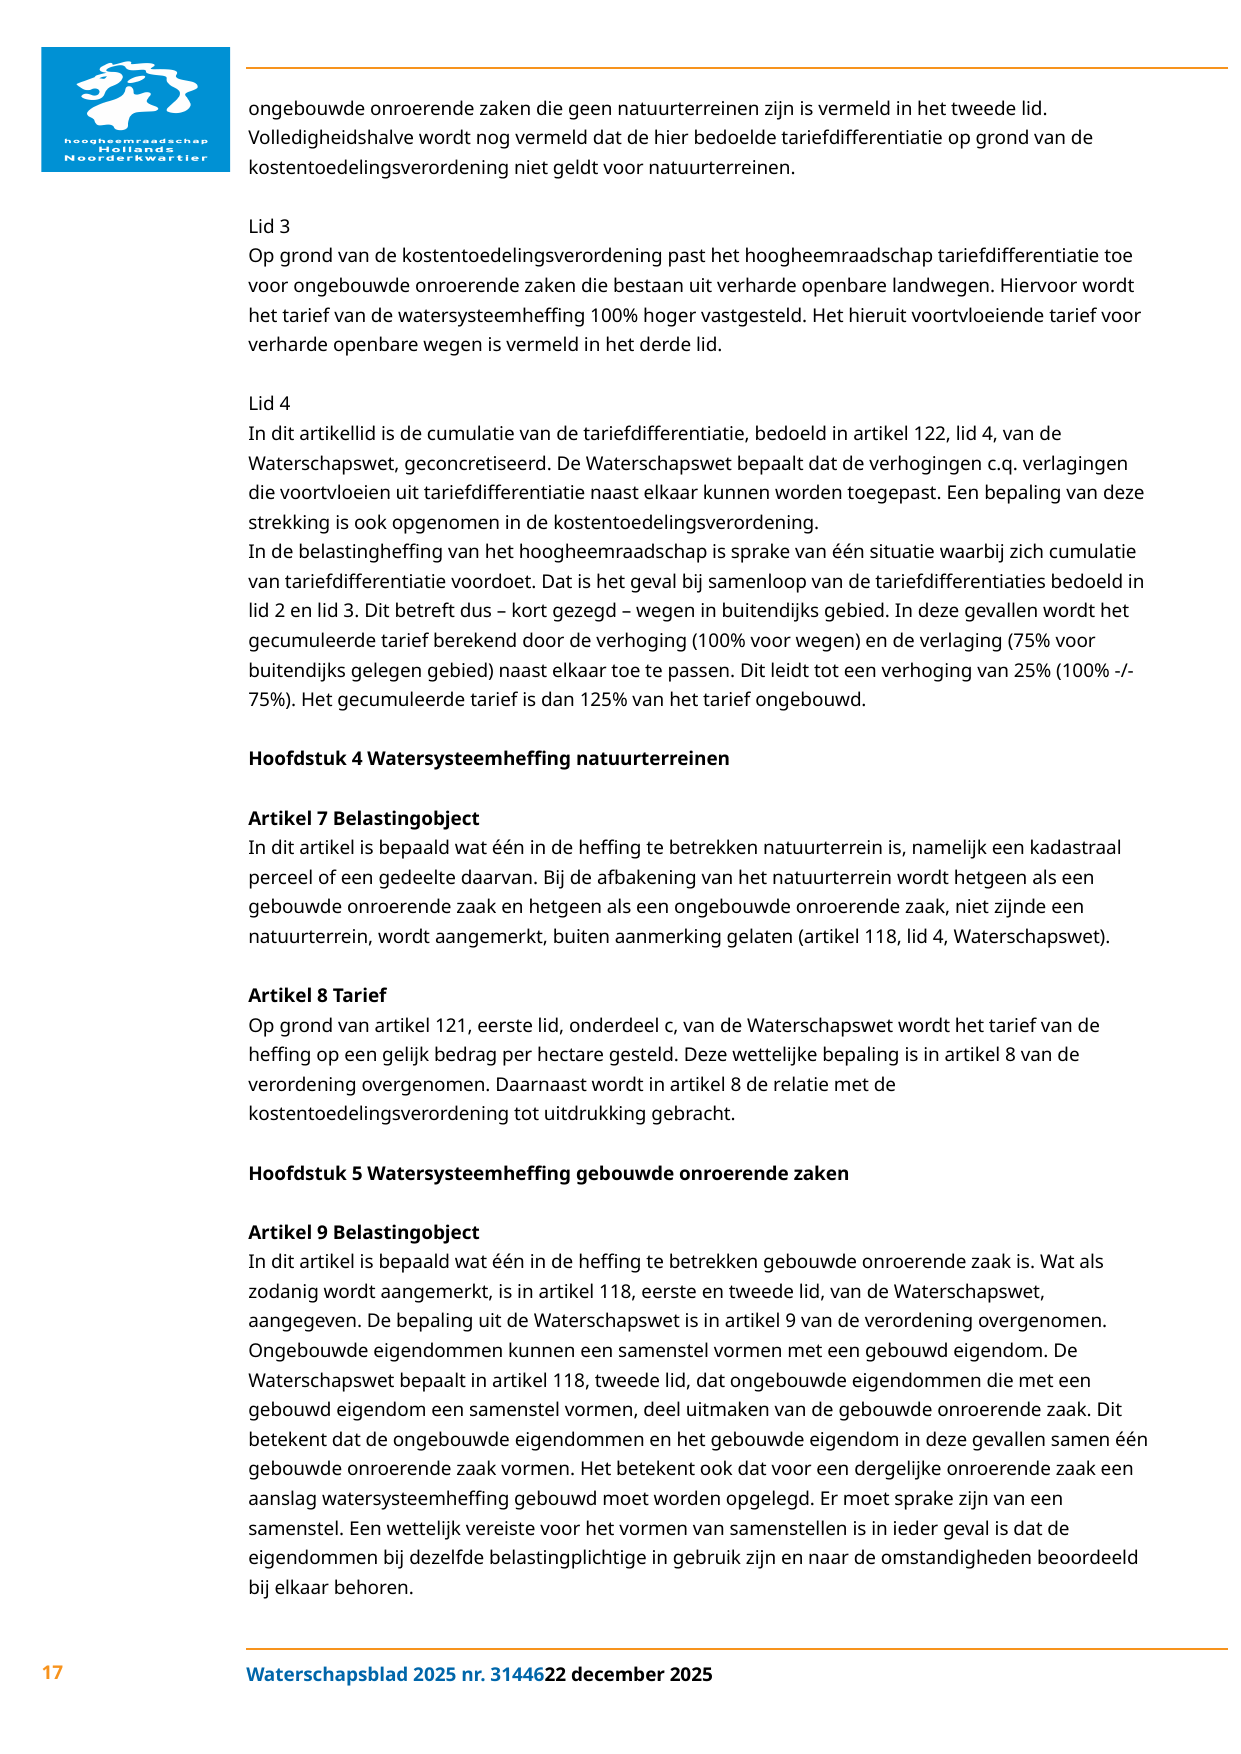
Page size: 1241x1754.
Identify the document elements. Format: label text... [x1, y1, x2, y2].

text Lid 3 [248, 213, 1152, 239]
text Lid 4 [248, 391, 1152, 416]
picture [78, 64, 122, 99]
picture [129, 76, 144, 82]
text ongebouwde onroerende zaken die geen natuurterreinen zijn is vermeld in het tweede lid. [248, 95, 1152, 121]
text Op grond van de kostentoedelingsverordening past het hoogheemraadschap tariefdifferentiatie toe voor ongebouwde onroerende zaken die bestaan uit verharde openbare landwegen. Hiervoor wordt het tarief van de watersysteemheffing 100% hoger vastgesteld. Het hieruit voortvloeiende tarief voor verharde openbare wegen is vermeld in het derde lid. [248, 243, 1152, 357]
text In dit artikel is bepaald wat één in de heffing te betrekken natuurterrein is, namelijk een kadastraal perceel of een gedeelte daarvan. Bij de afbakening van het natuurterrein wordt hetgeen als een gebouwde onroerende zaak en hetgeen als een ongebouwde onroerende zaak, niet zijnde een natuurterrein, wordt aangemerkt, buiten aanmerking gelaten (artikel 118, lid 4, Waterschapswet). [248, 834, 1152, 949]
text In dit artikellid is de cumulatie van de tariefdifferentiatie, bedoeld in artikel 122, lid 4, van de Waterschapswet, geconcretiseerd. De Waterschapswet bepaalt dat de verhogingen c.q. verlagingen die voortvloeien uit tariefdifferentiatie naast elkaar kunnen worden toegepast. Een bepaling van deze strekking is ook opgenomen in de kostentoedelingsverordening. [248, 420, 1152, 535]
text Artikel 7 Belastingobject [248, 805, 1152, 831]
text Hoofdstuk 5 Watersysteemheffing gebouwde onroerende zaken [248, 1160, 1152, 1186]
text Artikel 9 Belastingobject [248, 1219, 1152, 1245]
text In dit artikel is bepaald wat één in de heffing te betrekken gebouwde onroerende zaak is. Wat als zodanig wordt aangemerkt, is in artikel 118, eerste en tweede lid, van de Waterschapswet, aangegeven. De bepaling uit de Waterschapswet is in artikel 9 van de verordening overgenomen. [248, 1248, 1152, 1333]
text Op grond van artikel 121, eerste lid, onderdeel c, van de Waterschapswet wordt het tarief van de heffing op een gelijk bedrag per hectare gesteld. Deze wettelijke bepaling is in artikel 8 van de verordening overgenomen. Daarnaast wordt in artikel 8 de relatie met de kostentoedelingsverordening tot uitdrukking gebracht. [248, 1012, 1152, 1126]
text Hoofdstuk 4 Watersysteemheffing natuurterreinen [248, 746, 1152, 771]
picture [88, 87, 157, 130]
picture [118, 62, 197, 112]
text Artikel 8 Tarief [248, 982, 1152, 1008]
text Ongebouwde eigendommen kunnen een samenstel vormen met een gebouwd eigendom. De Waterschapswet bepaalt in artikel 118, tweede lid, dat ongebouwde eigendommen die met een gebouwd eigendom een samenstel vormen, deel uitmaken van de gebouwde onroerende zaak. Dit betekent dat de ongebouwde eigendommen en het gebouwde eigendom in deze gevallen samen één gebouwde onroerende zaak vormen. Het betekent ook dat voor een dergelijke onroerende zaak een aanslag watersysteemheffing gebouwd moet worden opgelegd. Er moet sprake zijn van een samenstel. Een wettelijk vereiste voor het vormen van samenstellen is in ieder geval is dat de eigendommen bij dezelfde belastingplichtige in gebruik zijn en naar de omstandigheden beoordeeld bij elkaar behoren. [248, 1337, 1152, 1600]
text In de belastingheffing van het hoogheemraadschap is sprake van één situatie waarbij zich cumulatie van tariefdifferentiatie voordoet. Dat is het geval bij samenloop van de tariefdifferentiaties bedoeld in lid 2 en lid 3. Dit betreft dus – kort gezegd – wegen in buitendijks gebied. In deze gevallen wordt het gecumuleerde tarief berekend door de verhoging (100% voor wegen) en de verlaging (75% voor buitendijks gelegen gebied) naast elkaar toe te passen. Dit leidt tot een verhoging van 25% (100% -/- 75%). Het gecumuleerde tarief is dan 125% van het tarief ongebouwd. [248, 538, 1152, 712]
text Volledigheidshalve wordt nog vermeld dat de hier bedoelde tariefdifferentiatie op grond van de kostentoedelingsverordening niet geldt voor natuurterreinen. [248, 124, 1152, 180]
